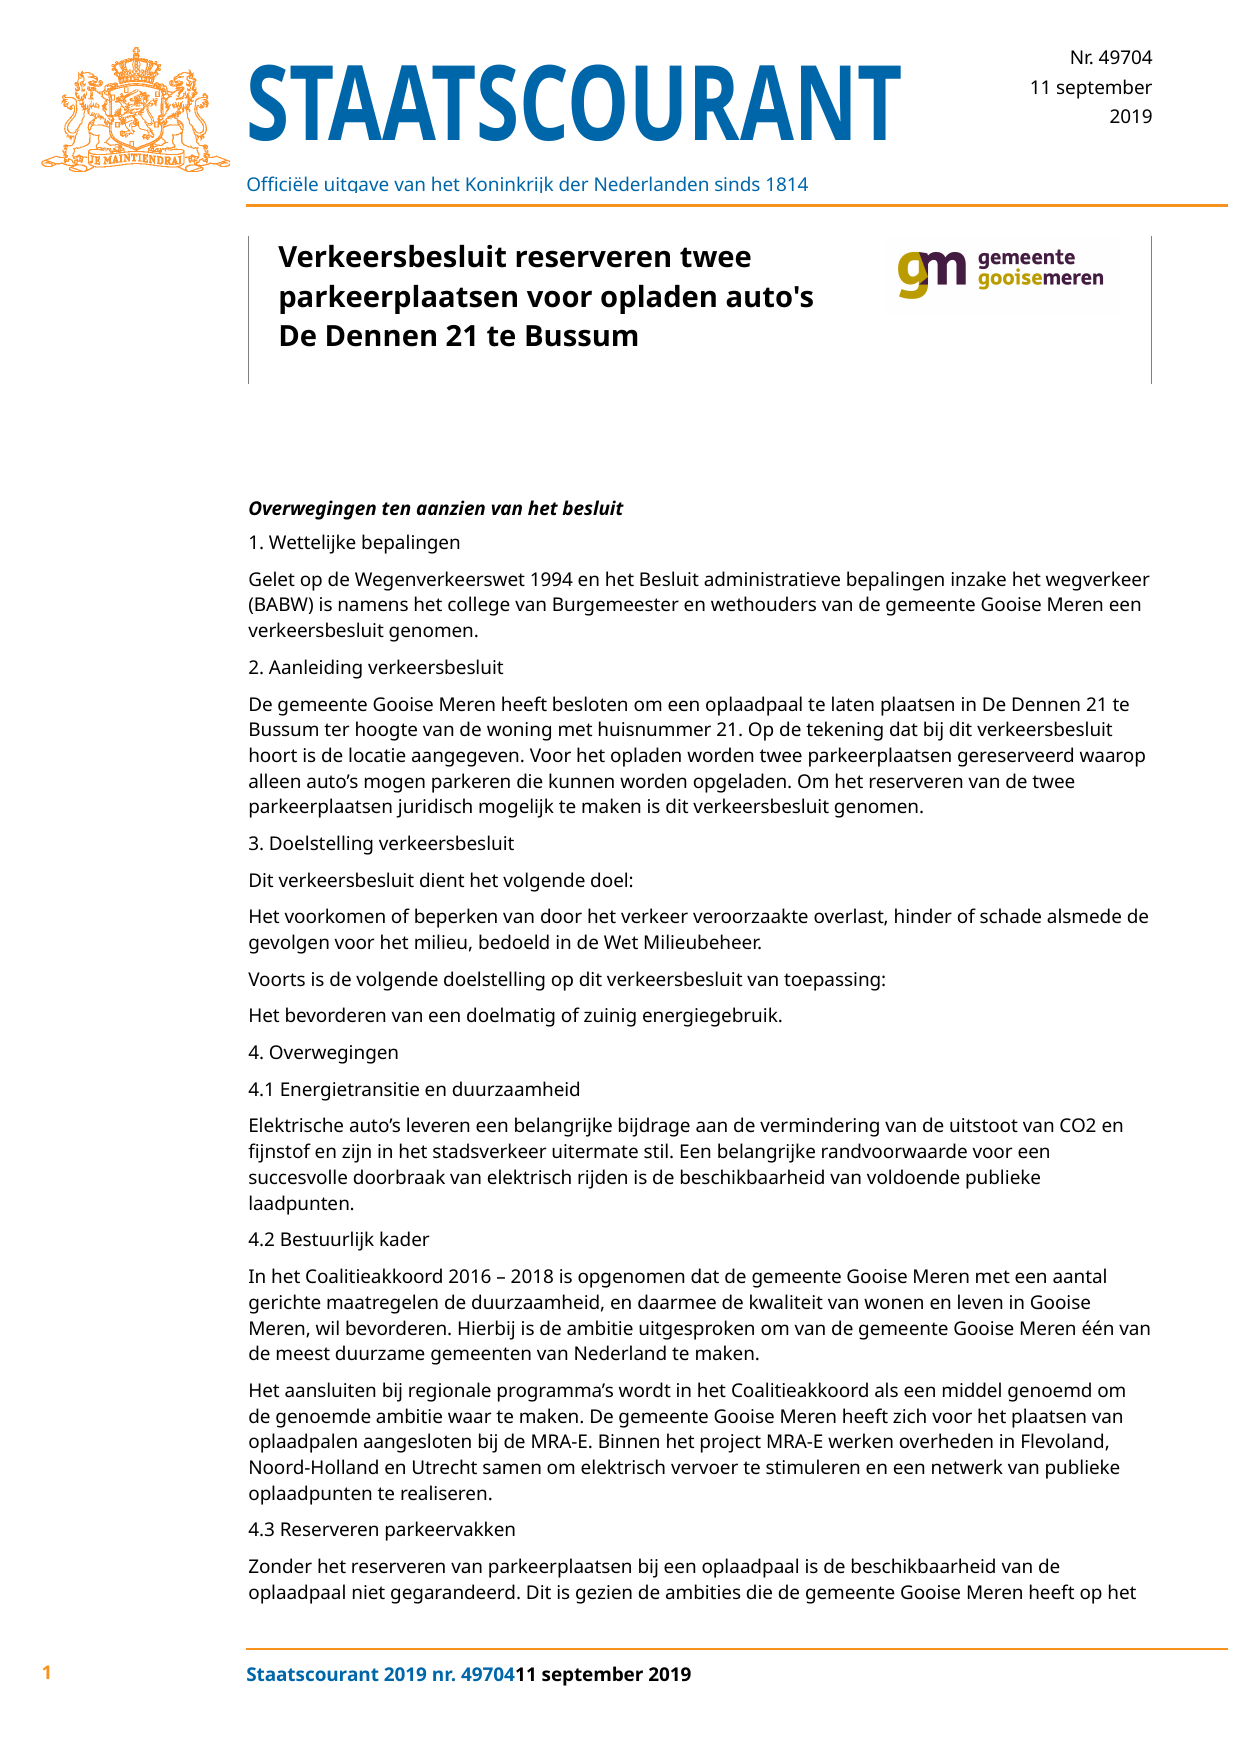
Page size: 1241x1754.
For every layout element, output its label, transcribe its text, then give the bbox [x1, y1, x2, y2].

picture [41, 47, 231, 172]
text 3. Doelstelling verkeersbesluit [248, 830, 1152, 856]
text Het bevorderen van een doelmatig of zuinig energiegebruik. [248, 1003, 1152, 1028]
text 4.1 Energietransitie en duurzaamheid [248, 1076, 1152, 1102]
text 1. Wettelijke bepalingen [248, 529, 1152, 555]
text 4.3 Reserveren parkeervakken [248, 1517, 1152, 1542]
text Gelet op de Wegenverkeerswet 1994 en het Besluit administratieve bepalingen inzake het wegverkeer (BABW) is namens het college van Burgemeester en wethouders van de gemeente Gooise Meren een verkeersbesluit genomen. [248, 566, 1152, 643]
text 2. Aanleiding verkeersbesluit [248, 654, 1152, 680]
text 4. Overwegingen [248, 1039, 1152, 1065]
text Dit verkeersbesluit dient het volgende doel: [248, 867, 1152, 893]
text Zonder het reserveren van parkeerplaatsen bij een oplaadpaal is de beschikbaarheid van de oplaadpaal niet gegarandeerd. Dit is gezien de ambities die de gemeente Gooise Meren heeft op het [248, 1553, 1152, 1605]
text 4.2 Bestuurlijk kader [248, 1227, 1152, 1252]
text Elektrische auto’s leveren een belangrijke bijdrage aan de vermindering van de uitstoot van CO2 en fijnstof en zijn in het stadsverkeer uitermate stil. Een belangrijke randvoorwaarde voor een succesvolle doorbraak van elektrisch rijden is de beschikbaarheid van voldoende publieke laadpunten. [248, 1113, 1152, 1216]
text De gemeente Gooise Meren heeft besloten om een oplaadpaal te laten plaatsen in De Dennen 21 te Bussum ter hoogte van de woning met huisnummer 21. Op de tekening dat bij dit verkeersbesluit hoort is de locatie aangegeven. Voor het opladen worden twee parkeerplaatsen gereserveerd waarop alleen auto’s mogen parkeren die kunnen worden opgeladen. Om het reserveren van de twee parkeerplaatsen juridisch mogelijk te maken is dit verkeersbesluit genomen. [248, 691, 1152, 819]
text Voorts is de volgende doelstelling op dit verkeersbesluit van toepassing: [248, 966, 1152, 992]
table_header [850, 236, 1151, 384]
picture [882, 236, 1119, 315]
text Overwegingen ten aanzien van het besluit [248, 495, 1152, 521]
text In het Coalitieakkoord 2016 – 2018 is opgenomen dat de gemeente Gooise Meren met een aantal gerichte maatregelen de duurzaamheid, en daarmee de kwaliteit van wonen en leven in Gooise Meren, wil bevorderen. Hierbij is de ambitie uitgesproken om van de gemeente Gooise Meren één van de meest duurzame gemeenten van Nederland te maken. [248, 1263, 1152, 1366]
text Het voorkomen of beperken van door het verkeer veroorzaakte overlast, hinder of schade alsmede de gevolgen voor het milieu, bedoeld in de Wet Milieubeheer. [248, 904, 1152, 955]
text Het aansluiten bij regionale programma’s wordt in het Coalitieakkoord als een middel genoemd om de genoemde ambitie waar te maken. De gemeente Gooise Meren heeft zich voor het plaatsen van oplaadpalen aangesloten bij de MRA-E. Binnen het project MRA-E werken overheden in Flevoland, Noord-Holland en Utrecht samen om elektrisch vervoer te stimuleren en een netwerk van publieke oplaadpunten te realiseren. [248, 1377, 1152, 1506]
table_header Verkeersbesluit reserveren twee parkeerplaatsen voor opladen auto's De Dennen 21 te Bussum [249, 236, 850, 384]
